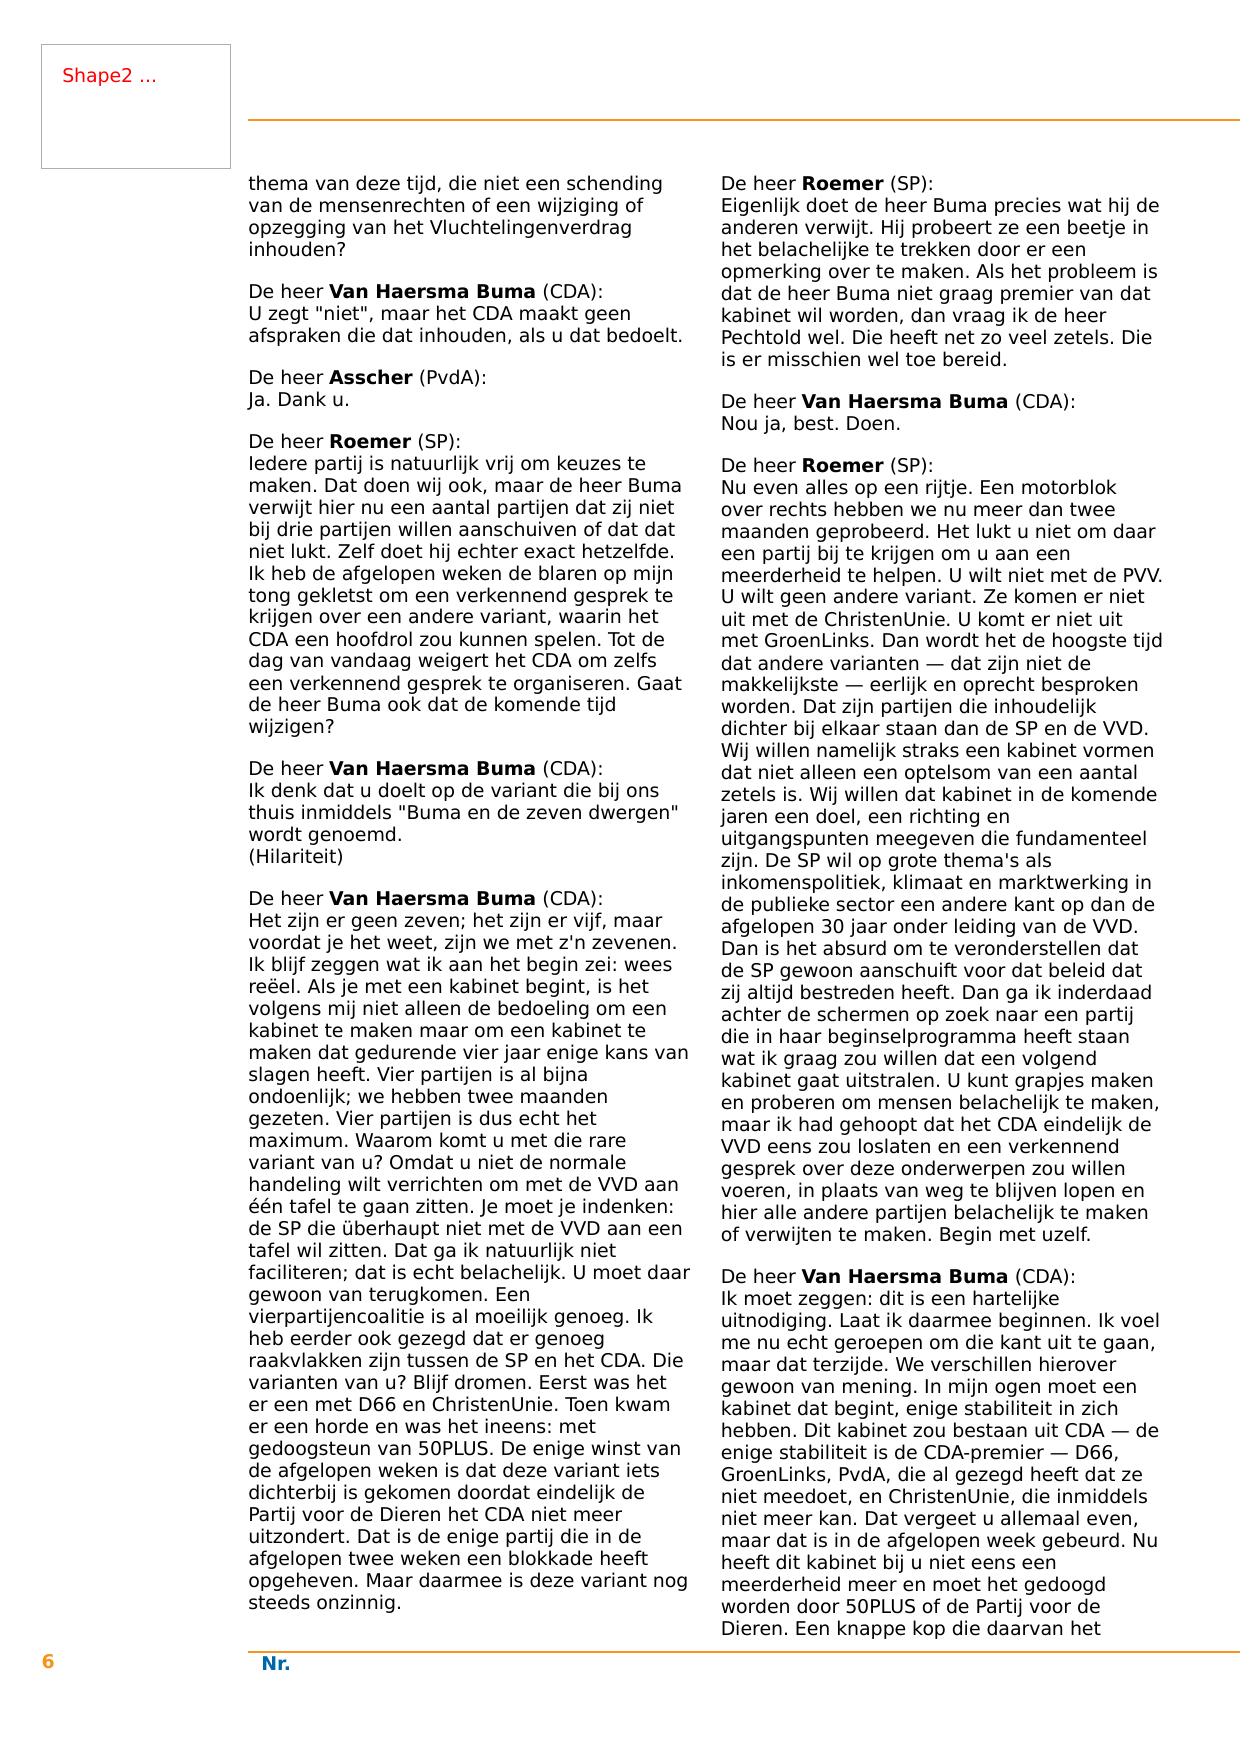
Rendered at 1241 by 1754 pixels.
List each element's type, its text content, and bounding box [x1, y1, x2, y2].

text thema van deze tijd, die niet een schending van de mensenrechten of een wijziging of opzegging van het Vluchtelingenverdrag inhouden? [248, 173, 691, 261]
text De heer Van Haersma Buma (CDA): [721, 1266, 1163, 1288]
text Nu even alles op een rijtje. Een motorblok over rechts hebben we nu meer dan twee maanden geprobeerd. Het lukt u niet om daar een partij bij te krijgen om u aan een meerderheid te helpen. U wilt niet met de PVV. U wilt geen andere variant. Ze komen er niet uit met de ChristenUnie. U komt er niet uit met GroenLinks. Dan wordt het de hoogste tijd dat andere varianten — dat zijn niet de makkelijkste — eerlijk en oprecht besproken worden. Dat zijn partijen die inhoudelijk dichter bij elkaar staan dan de SP en de VVD. Wij willen namelijk straks een kabinet vormen dat niet alleen een optelsom van een aantal zetels is. Wij willen dat kabinet in de komende jaren een doel, een richting en uitgangspunten meegeven die fundamenteel zijn. De SP wil op grote thema's als inkomenspolitiek, klimaat en marktwerking in de publieke sector een andere kant op dan de afgelopen 30 jaar onder leiding van de VVD. Dan is het absurd om te veronderstellen dat de SP gewoon aanschuift voor dat beleid dat zij altijd bestreden heeft. Dan ga ik inderdaad achter de schermen op zoek naar een partij die in haar beginselprogramma heeft staan wat ik graag zou willen dat een volgend kabinet gaat uitstralen. U kunt grapjes maken en proberen om mensen belachelijk te maken, maar ik had gehoopt dat het CDA eindelijk de VVD eens zou loslaten en een verkennend gesprek over deze onderwerpen zou willen voeren, in plaats van weg te blijven lopen en hier alle andere partijen belachelijk te maken of verwijten te maken. Begin met uzelf. [721, 477, 1163, 1246]
text Ik moet zeggen: dit is een hartelijke uitnodiging. Laat ik daarmee beginnen. Ik voel me nu echt geroepen om die kant uit te gaan, maar dat terzijde. We verschillen hierover gewoon van mening. In mijn ogen moet een kabinet dat begint, enige stabiliteit in zich hebben. Dit kabinet zou bestaan uit CDA — de enige stabiliteit is de CDA-premier — D66, GroenLinks, PvdA, die al gezegd heeft dat ze niet meedoet, en ChristenUnie, die inmiddels niet meer kan. Dat vergeet u allemaal even, maar dat is in de afgelopen week gebeurd. Nu heeft dit kabinet bij u niet eens een meerderheid meer en moet het gedoogd worden door 50PLUS of de Partij voor de Dieren. Een knappe kop die daarvan het [721, 1288, 1163, 1639]
text De heer Asscher (PvdA): [248, 367, 691, 389]
text De heer Van Haersma Buma (CDA): [248, 281, 691, 303]
text U zegt "niet", maar het CDA maakt geen afspraken die dat inhouden, als u dat bedoelt. [248, 303, 691, 347]
text De heer Roemer (SP): [721, 173, 1163, 195]
text De heer Roemer (SP): [248, 431, 691, 453]
text De heer Roemer (SP): [721, 454, 1163, 477]
text Ja. Dank u. [248, 389, 691, 411]
text Ik denk dat u doelt op de variant die bij ons thuis inmiddels "Buma en de zeven dwergen" wordt genoemd. [248, 780, 691, 846]
text Eigenlijk doet de heer Buma precies wat hij de anderen verwijt. Hij probeert ze een beetje in het belachelijke te trekken door er een opmerking over te maken. Als het probleem is dat de heer Buma niet graag premier van dat kabinet wil worden, dan vraag ik de heer Pechtold wel. Die heeft net zo veel zetels. Die is er misschien wel toe bereid. [721, 195, 1163, 371]
text Het zijn er geen zeven; het zijn er vijf, maar voordat je het weet, zijn we met z'n zevenen. Ik blijf zeggen wat ik aan het begin zei: wees reëel. Als je met een kabinet begint, is het volgens mij niet alleen de bedoeling om een kabinet te maken maar om een kabinet te maken dat gedurende vier jaar enige kans van slagen heeft. Vier partijen is al bijna ondoenlijk; we hebben twee maanden gezeten. Vier partijen is dus echt het maximum. Waarom komt u met die rare variant van u? Omdat u niet de normale handeling wilt verrichten om met de VVD aan één tafel te gaan zitten. Je moet je indenken: de SP die überhaupt niet met de VVD aan een tafel wil zitten. Dat ga ik natuurlijk niet faciliteren; dat is echt belachelijk. U moet daar gewoon van terugkomen. Een vierpartijencoalitie is al moeilijk genoeg. Ik heb eerder ook gezegd dat er genoeg raakvlakken zijn tussen de SP en het CDA. Die varianten van u? Blijf dromen. Eerst was het er een met D66 en ChristenUnie. Toen kwam er een horde en was het ineens: met gedoogsteun van 50PLUS. De enige winst van de afgelopen weken is dat deze variant iets dichterbij is gekomen doordat eindelijk de Partij voor de Dieren het CDA niet meer uitzondert. Dat is de enige partij die in de afgelopen twee weken een blokkade heeft opgeheven. Maar daarmee is deze variant nog steeds onzinnig. [248, 910, 691, 1613]
text De heer Van Haersma Buma (CDA): [248, 888, 691, 910]
text De heer Van Haersma Buma (CDA): [721, 391, 1163, 413]
text Iedere partij is natuurlijk vrij om keuzes te maken. Dat doen wij ook, maar de heer Buma verwijt hier nu een aantal partijen dat zij niet bij drie partijen willen aanschuiven of dat dat niet lukt. Zelf doet hij echter exact hetzelfde. Ik heb de afgelopen weken de blaren op mijn tong gekletst om een verkennend gesprek te krijgen over een andere variant, waarin het CDA een hoofdrol zou kunnen spelen. Tot de dag van vandaag weigert het CDA om zelfs een verkennend gesprek te organiseren. Gaat de heer Buma ook dat de komende tijd wijzigen? [248, 453, 691, 738]
text Nou ja, best. Doen. [721, 413, 1163, 434]
text (Hilariteit) [248, 846, 691, 868]
text De heer Van Haersma Buma (CDA): [248, 758, 691, 780]
